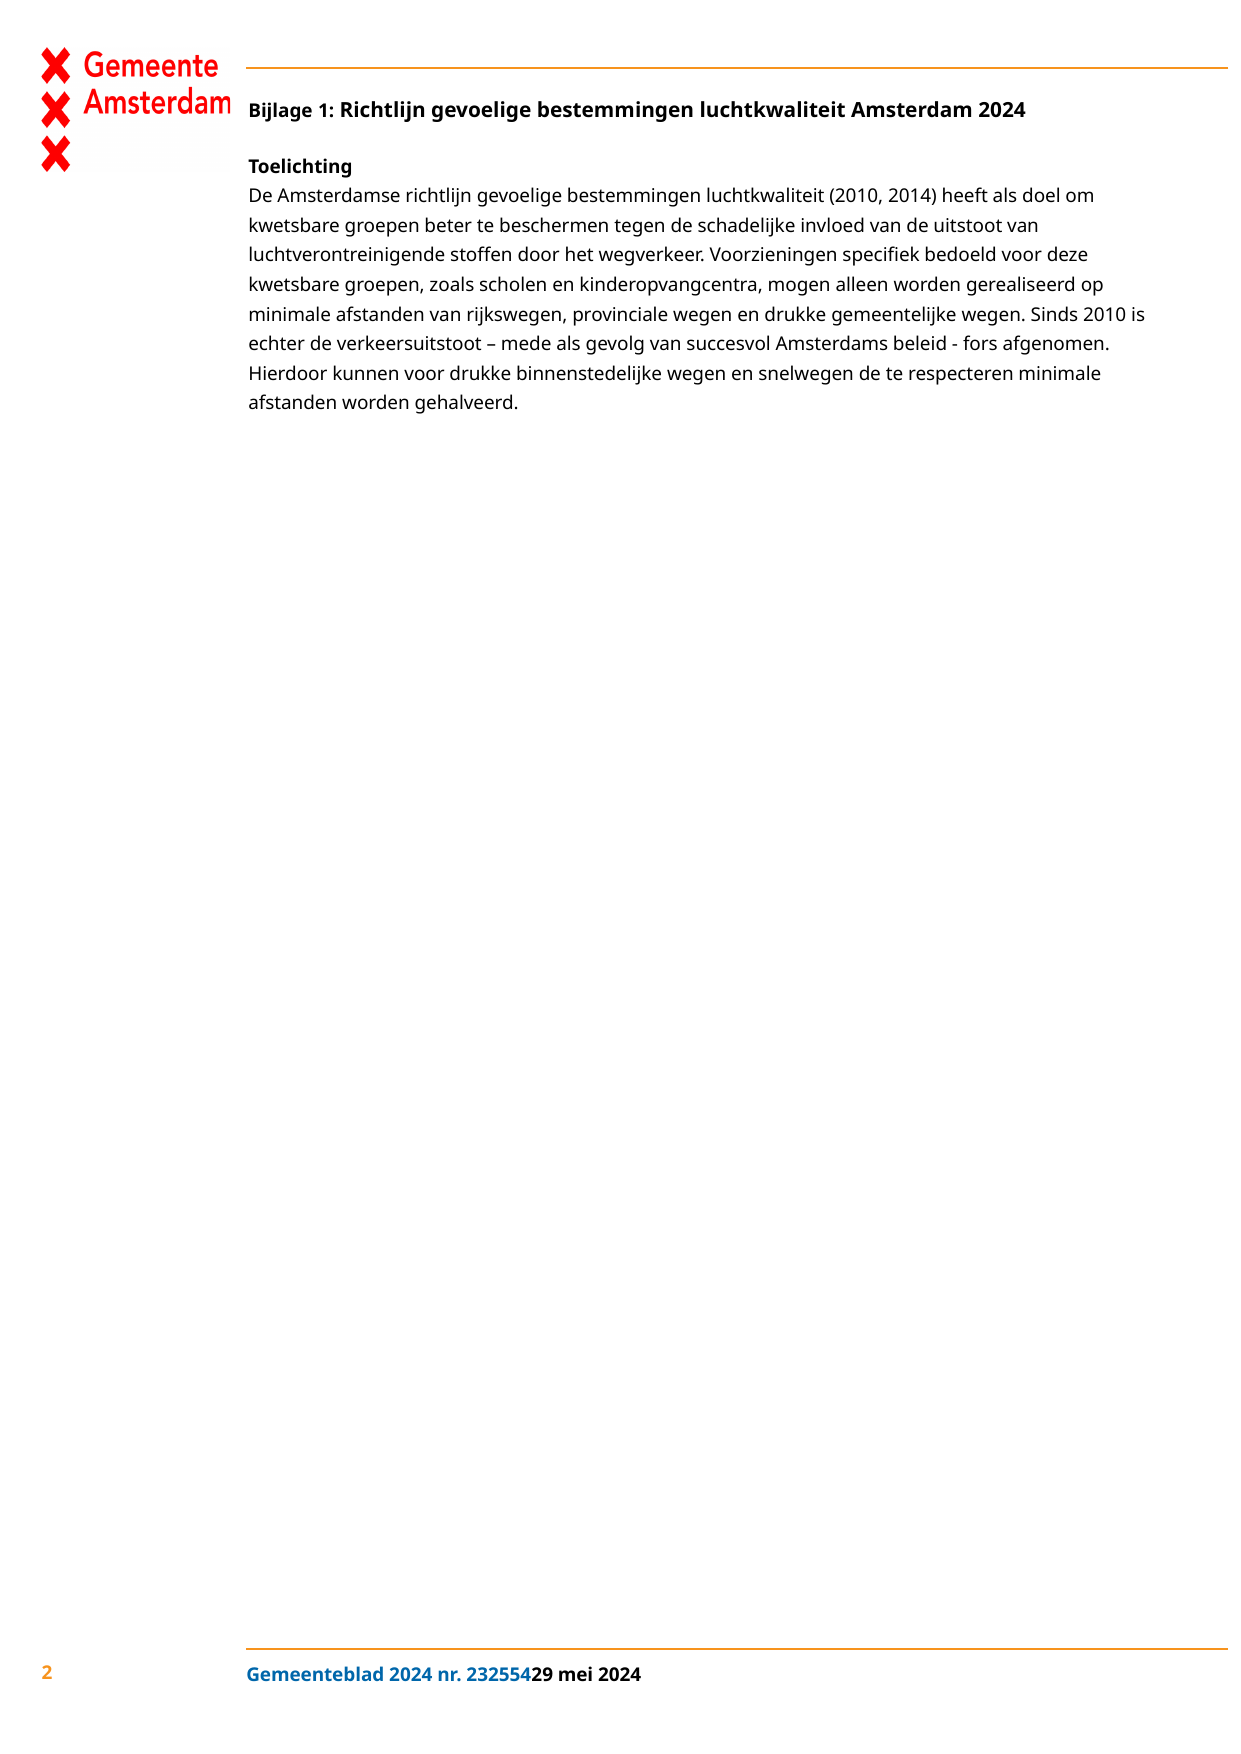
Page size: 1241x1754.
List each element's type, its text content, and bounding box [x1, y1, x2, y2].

text Toelichting [248, 153, 1152, 179]
text De Amsterdamse richtlijn gevoelige bestemmingen luchtkwaliteit (2010, 2014) heeft als doel om kwetsbare groepen beter te beschermen tegen de schadelijke invloed van de uitstoot van luchtverontreinigende stoffen door het wegverkeer. Voorzieningen specifiek bedoeld voor deze kwetsbare groepen, zoals scholen en kinderopvangcentra, mogen alleen worden gerealiseerd op minimale afstanden van rijkswegen, provinciale wegen en drukke gemeentelijke wegen. Sinds 2010 is echter de verkeersuitstoot – mede als gevolg van succesvol Amsterdams beleid - fors afgenomen. Hierdoor kunnen voor drukke binnenstedelijke wegen en snelwegen de te respecteren minimale afstanden worden gehalveerd. [248, 182, 1152, 415]
picture [41, 47, 231, 172]
text Bijlage 1: Richtlijn gevoelige bestemmingen luchtkwaliteit Amsterdam 2024 [248, 95, 1152, 123]
